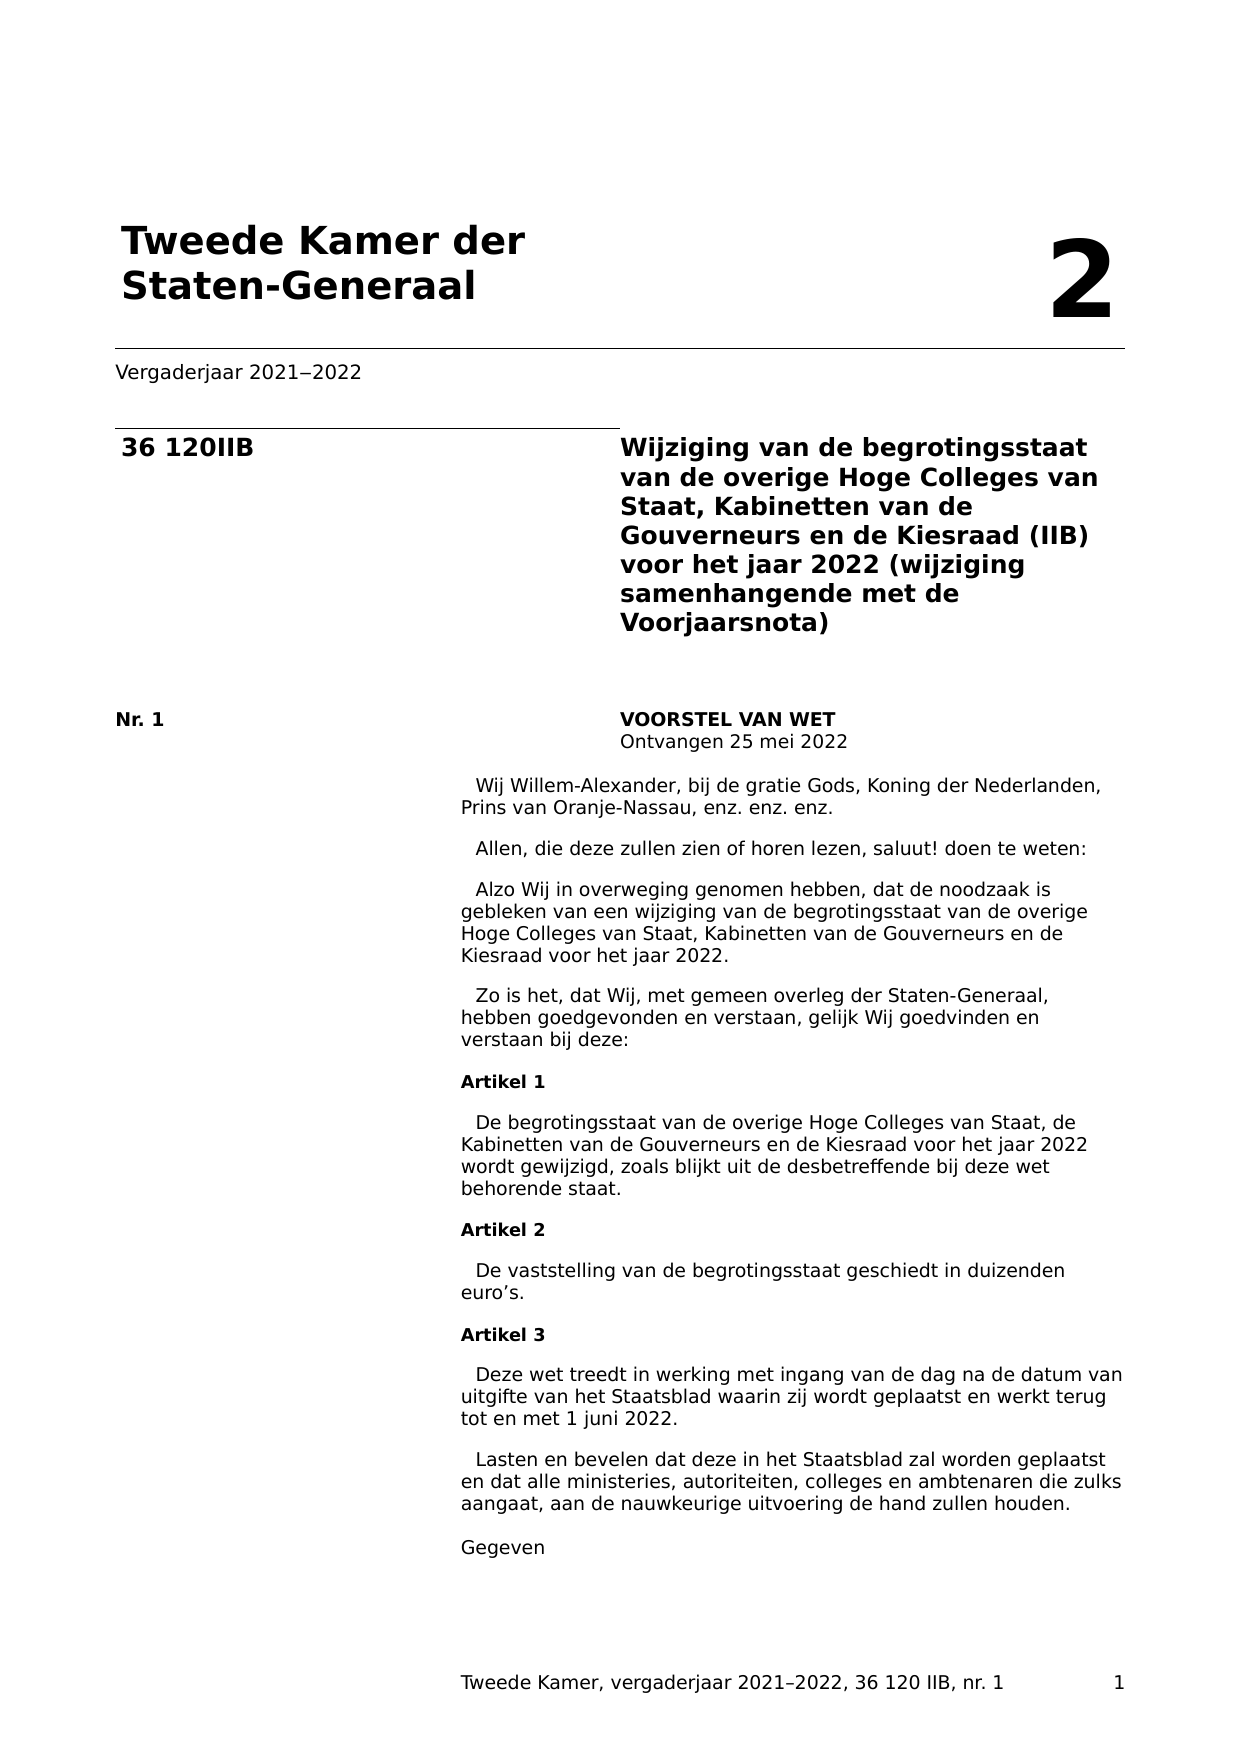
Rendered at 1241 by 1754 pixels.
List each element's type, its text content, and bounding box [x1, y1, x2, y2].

text Zo is het, dat Wij, met gemeen overleg der Staten-Generaal, hebben goedgevonden en verstaan, gelijk Wij goedvinden en verstaan bij deze: [461, 985, 1125, 1051]
table_cell Vergaderjaar 2021‒2022 [115, 349, 1125, 384]
text De vaststelling van de begrotingsstaat geschiedt in duizenden euro’s. [461, 1260, 1125, 1304]
text Alzo Wij in overweging genomen hebben, dat de noodzaak is gebleken van een wijziging van de begrotingsstaat van de overige Hoge Colleges van Staat, Kabinetten van de Gouverneurs en de Kiesraad voor het jaar 2022. [461, 879, 1125, 967]
text Gegeven [461, 1515, 1125, 1559]
text Allen, die deze zullen zien of horen lezen, saluut! doen te weten: [461, 838, 1125, 860]
text Wij Willem-Alexander, bij de gratie Gods, Koning der Nederlanden, Prins van Oranje-Nassau, enz. enz. enz. [461, 775, 1125, 819]
table_header Wijziging van de begrotingsstaat van de overige Hoge Colleges van Staat, Kabinetten van de Gouverneurs en de Kiesraad (IIB) voor het jaar 2022 (wijziging samenhangende met de Voorjaarsnota) [620, 428, 1125, 643]
table_header 36 120IIB [115, 429, 620, 643]
table_header Tweede Kamer der Staten-Generaal [115, 213, 620, 348]
text De begrotingsstaat van de overige Hoge Colleges van Staat, de Kabinetten van de Gouverneurs en de Kiesraad voor het jaar 2022 wordt gewijzigd, zoals blijkt uit de desbetreffende bij deze wet behorende staat. [461, 1112, 1125, 1199]
title Artikel 2 [461, 1218, 1125, 1241]
title Artikel 1 [461, 1070, 1125, 1093]
text Lasten en bevelen dat deze in het Staatsblad zal worden geplaatst en dat alle ministeries, autoriteiten, colleges en ambtenaren die zulks aangaat, aan de nauwkeurige uitvoering de hand zullen houden. [461, 1449, 1125, 1515]
text Deze wet treedt in werking met ingang van de dag na de datum van uitgifte van het Staatsblad waarin zij wordt geplaatst en werkt terug tot en met 1 juni 2022. [461, 1364, 1125, 1430]
table_header 2 [620, 213, 1125, 348]
title Artikel 3 [461, 1323, 1125, 1346]
table_header Nr. 1 [115, 709, 620, 775]
table_header Voorstel van Wet Ontvangen 25 mei 2022 [620, 709, 1125, 775]
